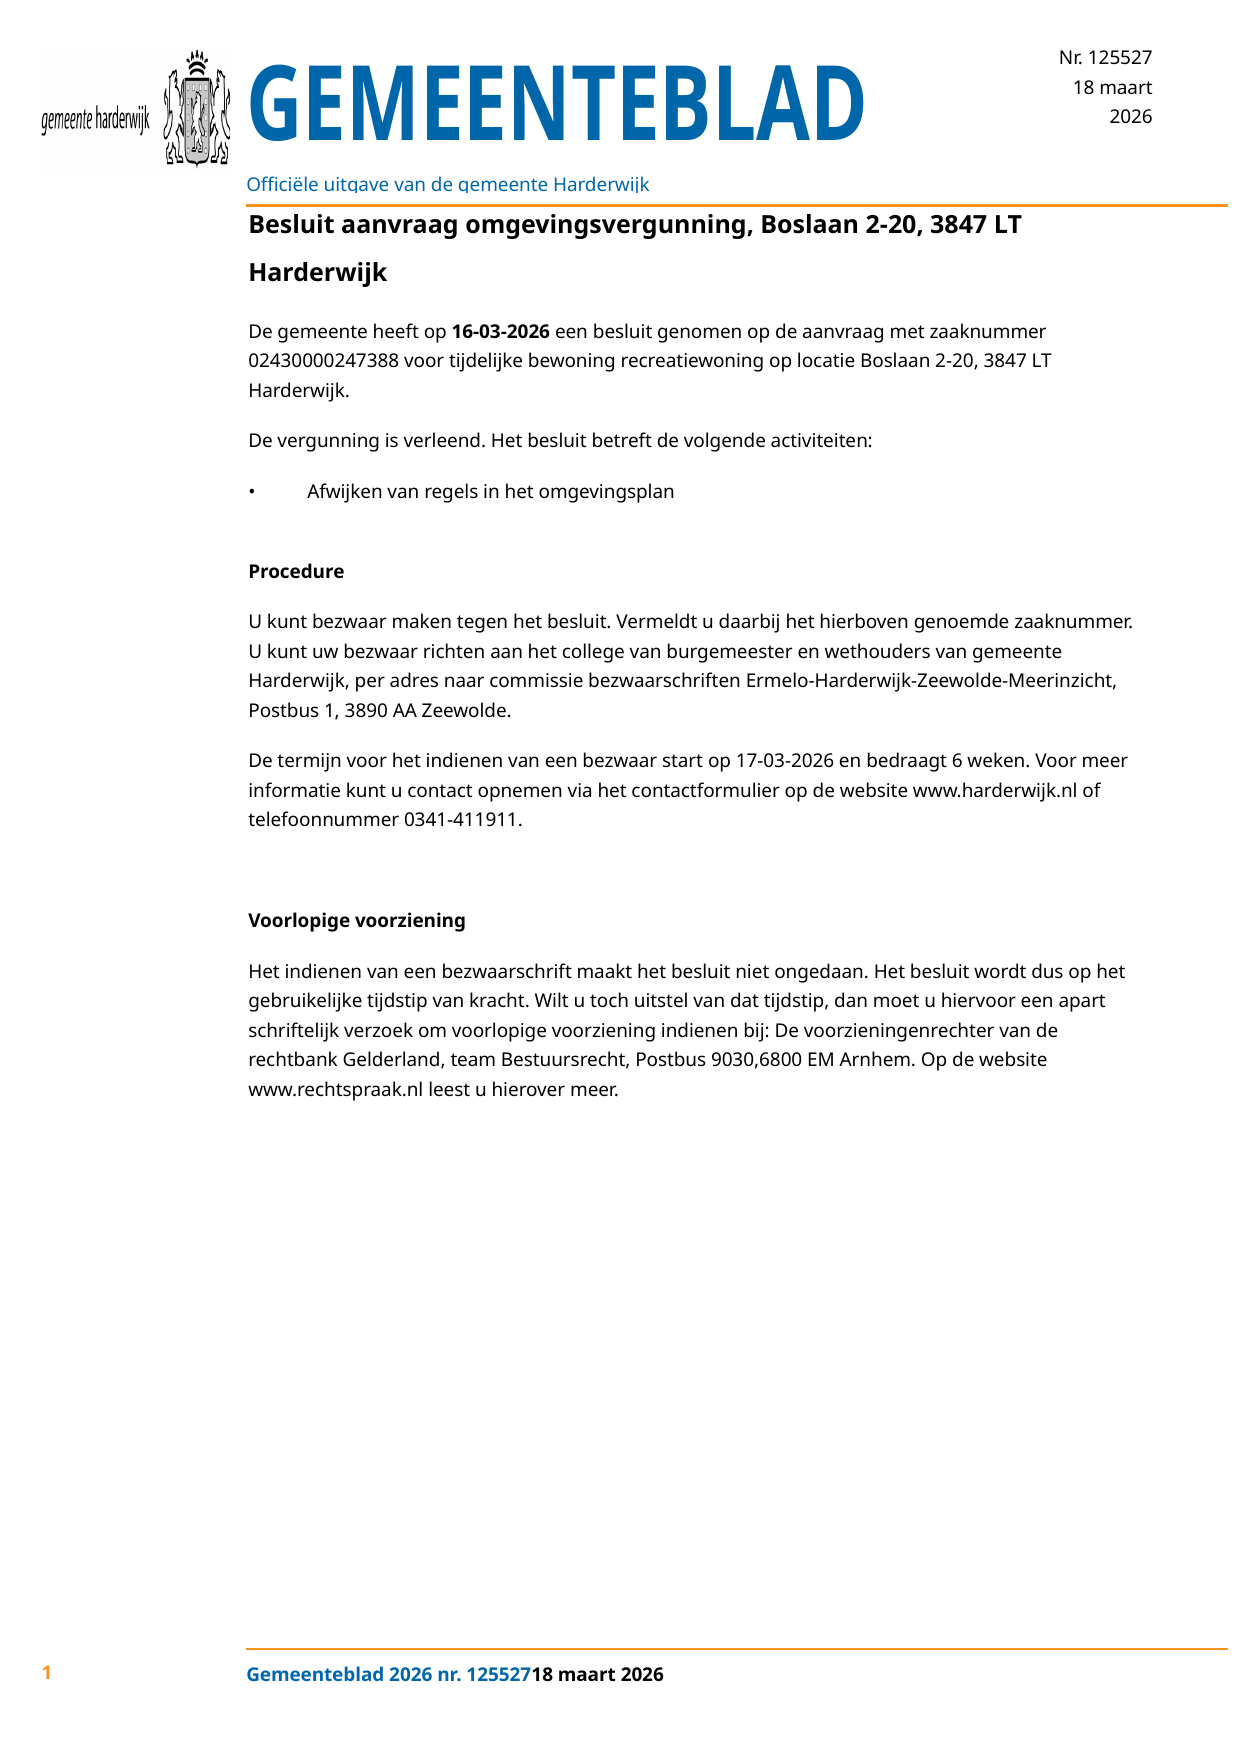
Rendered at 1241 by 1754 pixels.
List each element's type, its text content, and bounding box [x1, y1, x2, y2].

text De vergunning is verleend. Het besluit betreft de volgende activiteiten: [248, 427, 1152, 453]
text De termijn voor het indienen van een bezwaar start op 17-03-2026 en bedraagt 6 weken. Voor meer informatie kunt u contact opnemen via het contactformulier op de website www.harderwijk.nl of telefoonnummer 0341-411911. [248, 747, 1152, 832]
text Het indienen van een bezwaarschrift maakt het besluit niet ongedaan. Het besluit wordt dus op het gebruikelijke tijdstip van kracht. Wilt u toch uitstel van dat tijdstip, dan moet u hiervoor een apart schriftelijk verzoek om voorlopige voorziening indienen bij: De voorzieningenrechter van de rechtbank Gelderland, team Bestuursrecht, Postbus 9030,6800 EM Arnhem. Op de website www.rechtspraak.nl leest u hierover meer. [248, 958, 1152, 1102]
text Besluit aanvraag omgevingsvergunning, Boslaan 2-20, 3847 LT Harderwijk [248, 207, 1152, 288]
text De gemeente heeft op 16-03-2026 een besluit genomen op de aanvraag met zaaknummer 02430000247388 voor tijdelijke bewoning recreatiewoning op locatie Boslaan 2-20, 3847 LT Harderwijk. [248, 318, 1152, 403]
text Procedure [248, 558, 1152, 584]
text Voorlopige voorziening [248, 907, 1152, 933]
list Afwijken van regels in het omgevingsplan [248, 478, 1152, 504]
picture [41, 47, 231, 172]
text U kunt bezwaar maken tegen het besluit. Vermeldt u daarbij het hierboven genoemde zaaknummer. U kunt uw bezwaar richten aan het college van burgemeester en wethouders van gemeente Harderwijk, per adres naar commissie bezwaarschriften Ermelo-Harderwijk-Zeewolde-Meerinzicht, Postbus 1, 3890 AA Zeewolde. [248, 608, 1152, 723]
